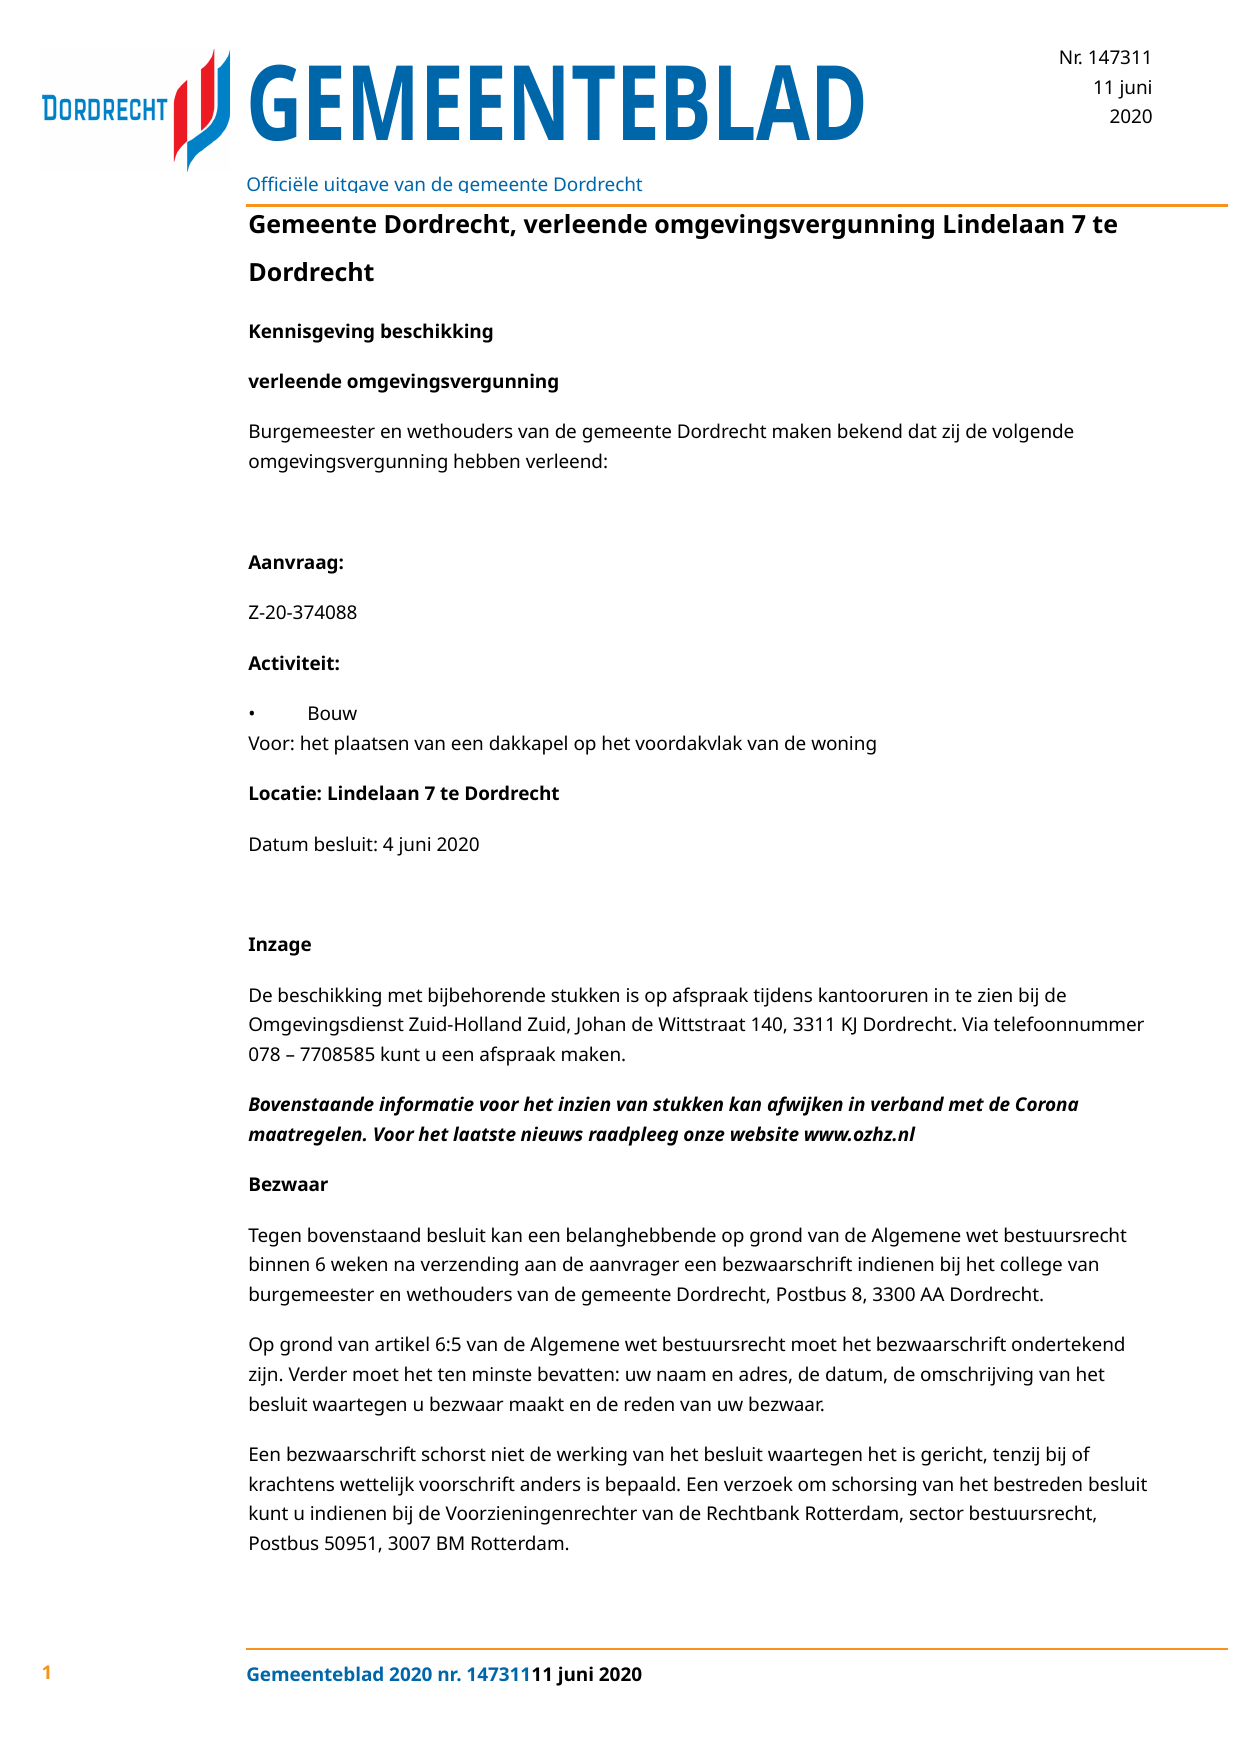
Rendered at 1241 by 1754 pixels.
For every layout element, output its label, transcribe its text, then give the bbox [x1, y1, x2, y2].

text Tegen bovenstaand besluit kan een belanghebbende op grond van de Algemene wet bestuursrecht binnen 6 weken na verzending aan de aanvrager een bezwaarschrift indienen bij het college van burgemeester en wethouders van de gemeente Dordrecht, Postbus 8, 3300 AA Dordrecht. [248, 1222, 1152, 1307]
text Z-20-374088 [248, 599, 1152, 625]
text Locatie: Lindelaan 7 te Dordrecht [248, 780, 1152, 806]
text Activiteit: [248, 650, 1152, 676]
text Bezwaar [248, 1172, 1152, 1197]
text Een bezwaarschrift schorst niet de werking van het besluit waartegen het is gericht, tenzij bij of krachtens wettelijk voorschrift anders is bepaald. Een verzoek om schorsing van het bestreden besluit kunt u indienen bij de Voorzieningenrechter van de Rechtbank Rotterdam, sector bestuursrecht, Postbus 50951, 3007 BM Rotterdam. [248, 1441, 1152, 1556]
text verleende omgevingsvergunning [248, 368, 1152, 394]
text Datum besluit: 4 juni 2020 [248, 831, 1152, 857]
text Voor: het plaatsen van een dakkapel op het voordakvlak van de woning [248, 730, 1152, 756]
text Op grond van artikel 6:5 van de Algemene wet bestuursrecht moet het bezwaarschrift ondertekend zijn. Verder moet het ten minste bevatten: uw naam en adres, de datum, de omschrijving van het besluit waartegen u bezwaar maakt en de reden van uw bezwaar. [248, 1332, 1152, 1417]
text Gemeente Dordrecht, verleende omgevingsvergunning Lindelaan 7 te Dordrecht [248, 207, 1152, 288]
list Bouw [248, 700, 1152, 726]
text Inzage [248, 932, 1152, 957]
picture [41, 47, 231, 172]
text Aanvraag: [248, 549, 1152, 575]
text Bovenstaande informatie voor het inzien van stukken kan afwijken in verband met de Corona maatregelen. Voor het laatste nieuws raadpleeg onze website www.ozhz.nl [248, 1092, 1152, 1147]
text Burgemeester en wethouders van de gemeente Dordrecht maken bekend dat zij de volgende omgevingsvergunning hebben verleend: [248, 419, 1152, 474]
text Kennisgeving beschikking [248, 318, 1152, 344]
text De beschikking met bijbehorende stukken is op afspraak tijdens kantooruren in te zien bij de Omgevingsdienst Zuid-Holland Zuid, Johan de Wittstraat 140, 3311 KJ Dordrecht. Via telefoonnummer 078 – 7708585 kunt u een afspraak maken. [248, 982, 1152, 1067]
